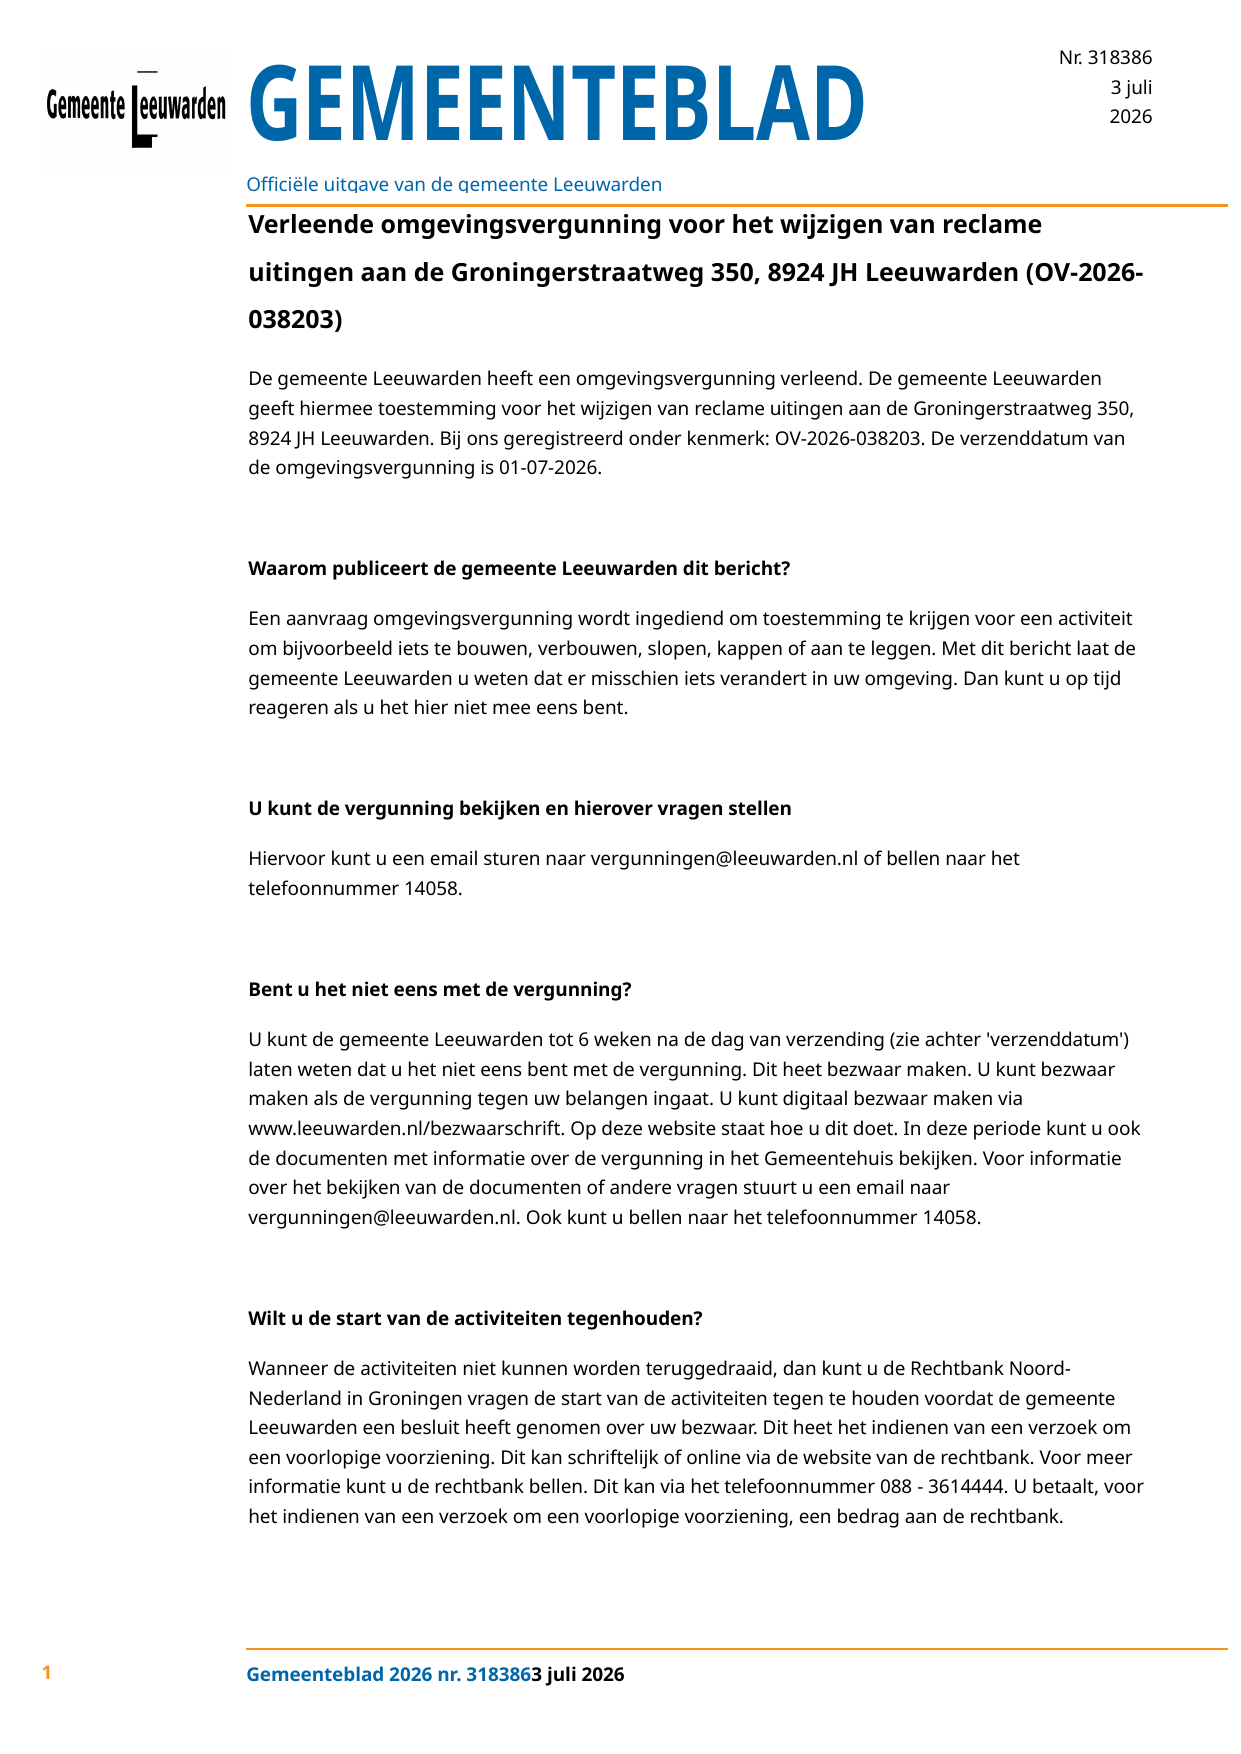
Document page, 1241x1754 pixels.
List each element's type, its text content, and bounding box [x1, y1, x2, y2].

text De gemeente Leeuwarden heeft een omgevingsvergunning verleend. De gemeente Leeuwarden geeft hiermee toestemming voor het wijzigen van reclame uitingen aan de Groningerstraatweg 350, 8924 JH Leeuwarden. Bij ons geregistreerd onder kenmerk: OV-2026-038203. De verzenddatum van de omgevingsvergunning is 01-07-2026. [248, 366, 1152, 480]
text U kunt de gemeente Leeuwarden tot 6 weken na de dag van verzending (zie achter 'verzenddatum') laten weten dat u het niet eens bent met de vergunning. Dit heet bezwaar maken. U kunt bezwaar maken als de vergunning tegen uw belangen ingaat. U kunt digitaal bezwaar maken via www.leeuwarden.nl/bezwaarschrift. Op deze website staat hoe u dit doet. In deze periode kunt u ook de documenten met informatie over de vergunning in het Gemeentehuis bekijken. Voor informatie over het bekijken van de documenten of andere vragen stuurt u een email naar vergunningen@leeuwarden.nl. Ook kunt u bellen naar het telefoonnummer 14058. [248, 1026, 1152, 1229]
text Bent u het niet eens met de vergunning? [248, 976, 1152, 1002]
text Waarom publiceert de gemeente Leeuwarden dit bericht? [248, 555, 1152, 581]
text Verleende omgevingsvergunning voor het wijzigen van reclame uitingen aan de Groningerstraatweg 350, 8924 JH Leeuwarden (OV-2026-038203) [248, 207, 1152, 336]
text Een aanvraag omgevingsvergunning wordt ingediend om toestemming te krijgen voor een activiteit om bijvoorbeeld iets te bouwen, verbouwen, slopen, kappen of aan te leggen. Met dit bericht laat de gemeente Leeuwarden u weten dat er misschien iets verandert in uw omgeving. Dan kunt u op tijd reageren als u het hier niet mee eens bent. [248, 606, 1152, 720]
picture [41, 47, 231, 172]
text U kunt de vergunning bekijken en hierover vragen stellen [248, 795, 1152, 821]
text Wanneer de activiteiten niet kunnen worden teruggedraaid, dan kunt u de Rechtbank Noord-Nederland in Groningen vragen de start van de activiteiten tegen te houden voordat de gemeente Leeuwarden een besluit heeft genomen over uw bezwaar. Dit heet het indienen van een verzoek om een voorlopige voorziening. Dit kan schriftelijk of online via de website van de rechtbank. Voor meer informatie kunt u de rechtbank bellen. Dit kan via het telefoonnummer 088 - 3614444. U betaalt, voor het indienen van een verzoek om een voorlopige voorziening, een bedrag aan de rechtbank. [248, 1355, 1152, 1529]
text Hiervoor kunt u een email sturen naar vergunningen@leeuwarden.nl of bellen naar het telefoonnummer 14058. [248, 846, 1152, 901]
text Wilt u de start van de activiteiten tegenhouden? [248, 1305, 1152, 1330]
